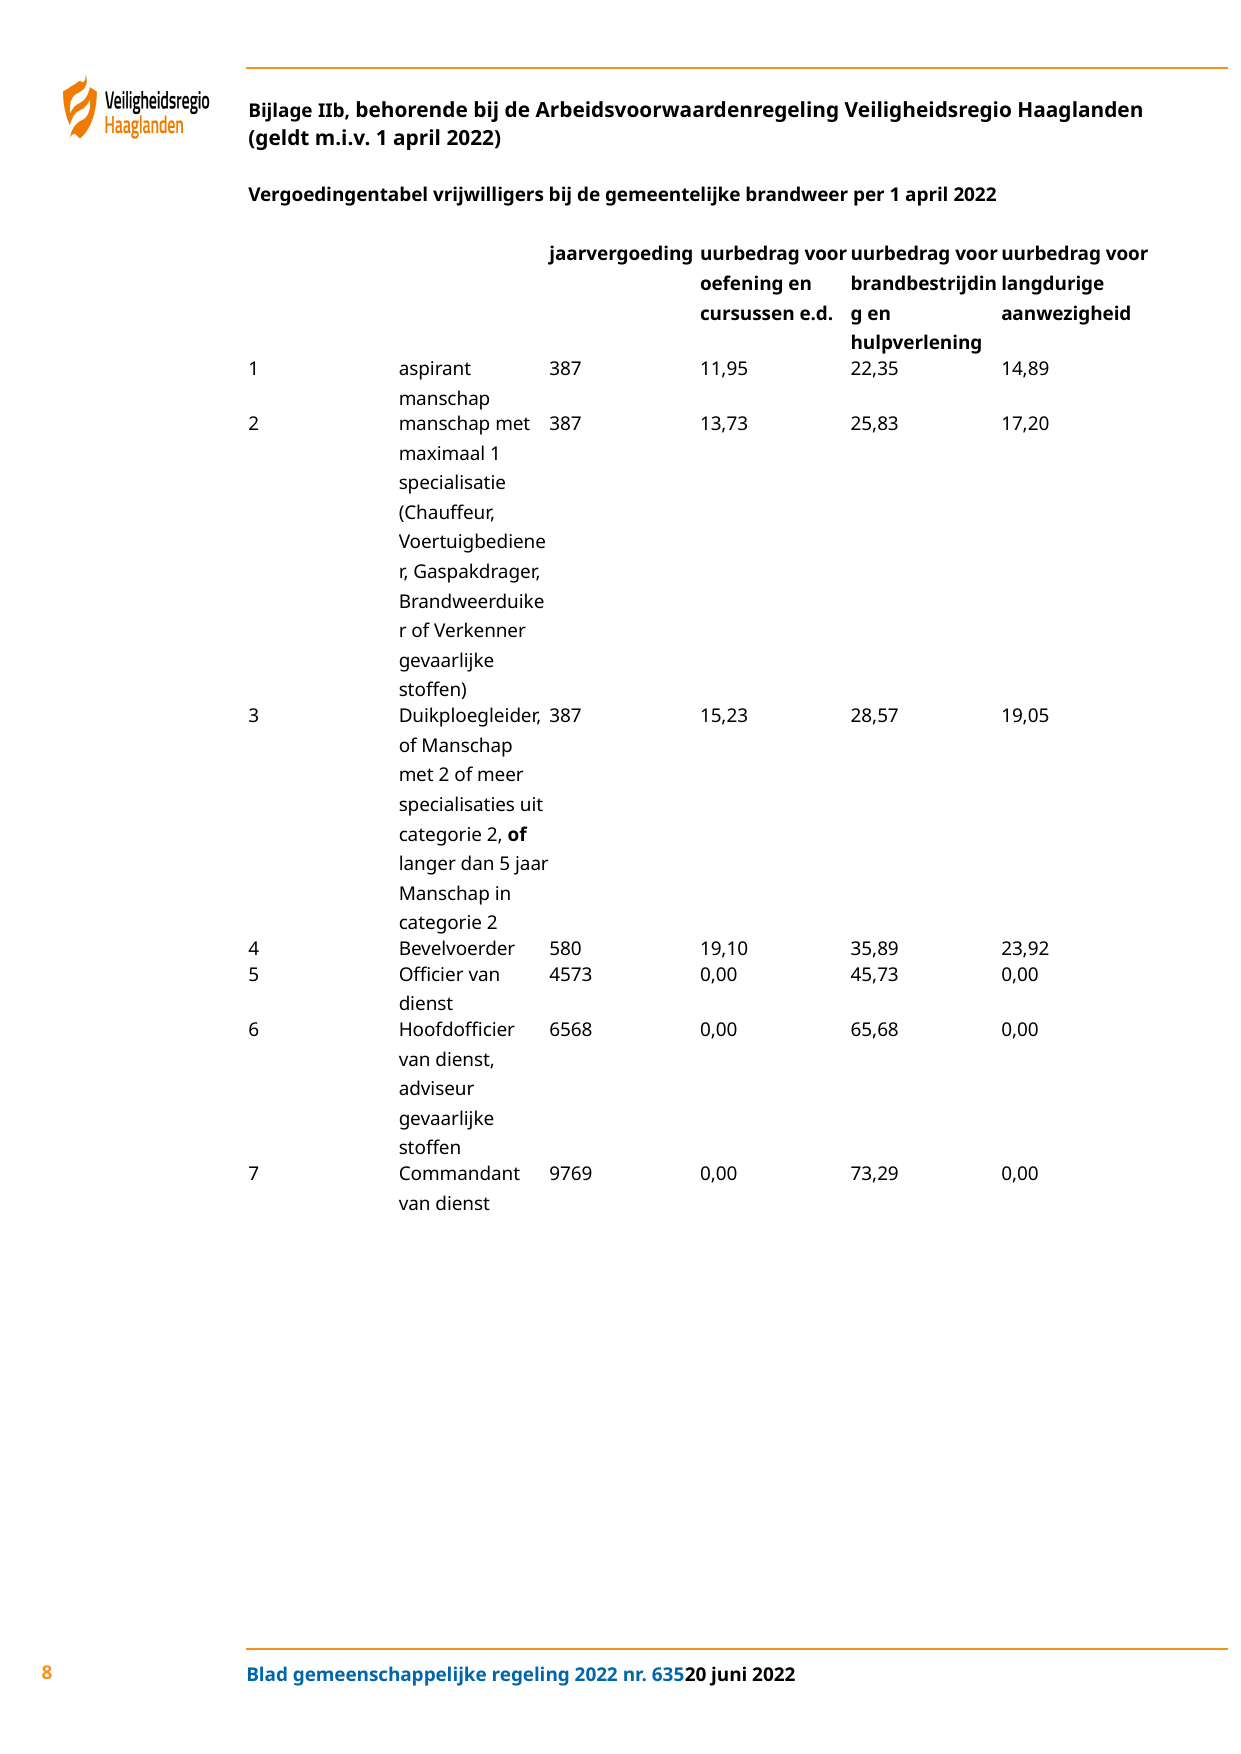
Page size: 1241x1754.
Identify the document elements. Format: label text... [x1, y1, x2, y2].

table_cell 3 [248, 703, 398, 935]
table_cell 1 [248, 355, 398, 410]
table_cell 387 [549, 703, 700, 935]
table_cell 580 [549, 935, 700, 961]
table_cell 387 [549, 355, 700, 410]
table_cell 73,29 [850, 1160, 1001, 1216]
table_cell Commandant van dienst [399, 1160, 549, 1216]
table_cell 45,73 [850, 961, 1001, 1016]
table_cell 7 [248, 1160, 398, 1216]
table_cell 6568 [549, 1016, 700, 1160]
table_cell 22,35 [850, 355, 1001, 410]
table_cell 13,73 [700, 410, 850, 702]
table_cell 11,95 [700, 355, 850, 410]
table_cell 9769 [549, 1160, 700, 1216]
table_cell 0,00 [700, 1160, 850, 1216]
table_cell 0,00 [700, 961, 850, 1016]
table_cell 2 [248, 410, 398, 702]
table_header uurbedrag voor langdurige aanwezigheid [1001, 241, 1152, 355]
table_cell Bevelvoerder [399, 935, 549, 961]
picture [41, 47, 231, 172]
table_header [248, 241, 398, 355]
table_cell Hoofdofficier van dienst, adviseur gevaarlijke stoffen [399, 1016, 549, 1160]
table_cell 17,20 [1001, 410, 1152, 702]
table_cell 387 [549, 410, 700, 702]
table_cell 14,89 [1001, 355, 1152, 410]
table_cell 6 [248, 1016, 398, 1160]
table_header jaarvergoeding [549, 241, 700, 355]
table_header uurbedrag voor oefening en cursussen e.d. [700, 241, 850, 355]
table_cell 5 [248, 961, 398, 1016]
table_cell Officier van dienst [399, 961, 549, 1016]
table_cell 35,89 [850, 935, 1001, 961]
table_cell 65,68 [850, 1016, 1001, 1160]
text Vergoedingentabel vrijwilligers bij de gemeentelijke brandweer per 1 april 2022 [248, 181, 1152, 207]
table_cell 0,00 [700, 1016, 850, 1160]
table_cell 23,92 [1001, 935, 1152, 961]
text Bijlage IIb, behorende bij de Arbeidsvoorwaardenregeling Veiligheidsregio Haaglanden (geldt m.i.v. 1 april 2022) [248, 95, 1152, 152]
table_header uurbedrag voor brandbestrijding en hulpverlening [850, 241, 1001, 355]
table_cell 15,23 [700, 703, 850, 935]
table_cell 19,10 [700, 935, 850, 961]
table_cell aspirant manschap [399, 355, 549, 410]
table_header [399, 241, 549, 355]
table_cell 28,57 [850, 703, 1001, 935]
table_cell 0,00 [1001, 1160, 1152, 1216]
table_cell 0,00 [1001, 961, 1152, 1016]
table_cell 4573 [549, 961, 700, 1016]
table_cell manschap met maximaal 1 specialisatie (Chauffeur, Voertuigbediener, Gaspakdrager, Brandweerduiker of Verkenner gevaarlijke stoffen) [399, 410, 549, 702]
table_cell 4 [248, 935, 398, 961]
table_cell 25,83 [850, 410, 1001, 702]
table_cell 19,05 [1001, 703, 1152, 935]
table_cell Duikploegleider, of Manschap met 2 of meer specialisaties uit categorie 2, of langer dan 5 jaar Manschap in categorie 2 [399, 703, 549, 935]
table_cell 0,00 [1001, 1016, 1152, 1160]
